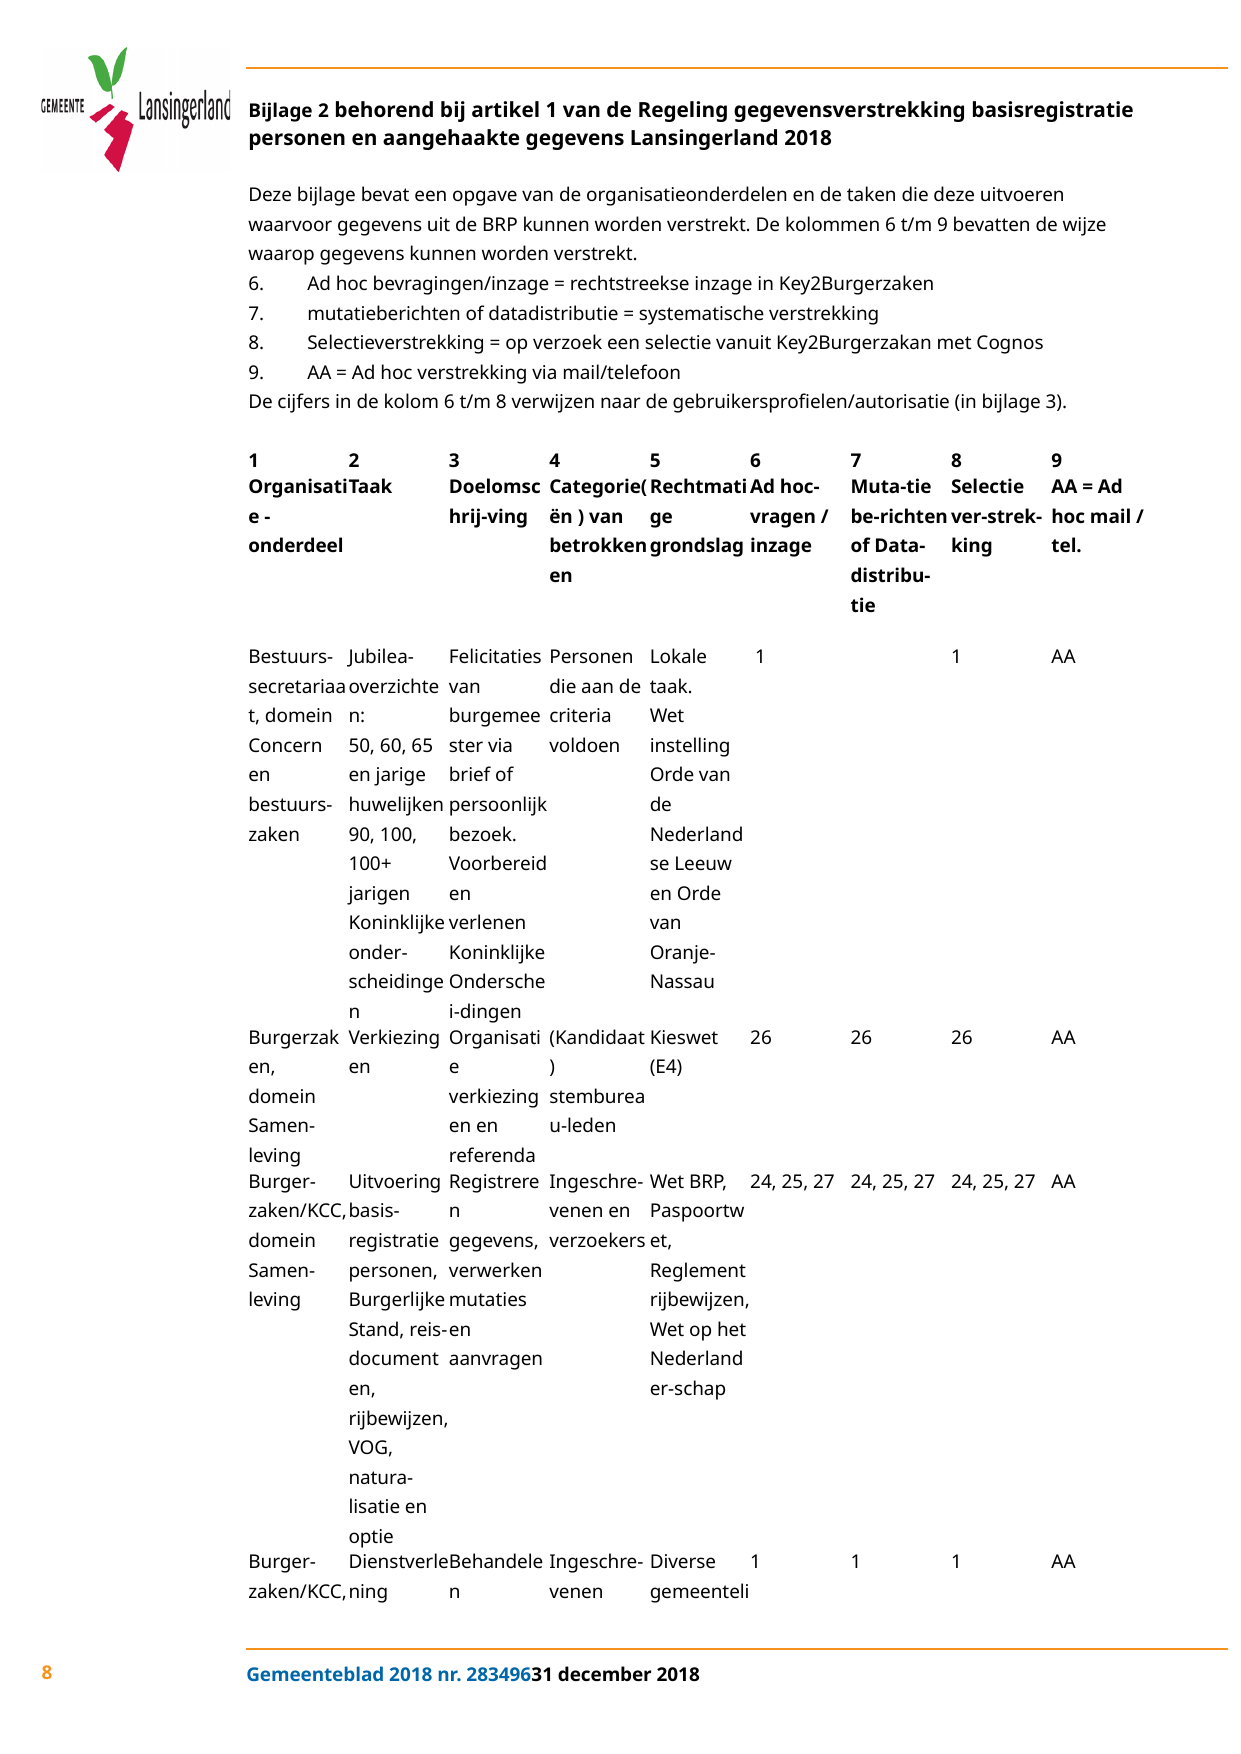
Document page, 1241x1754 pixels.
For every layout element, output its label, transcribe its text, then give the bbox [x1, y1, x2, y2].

table_cell 1 [750, 1549, 850, 1604]
text Bijlage 2 behorend bij artikel 1 van de Regeling gegevensverstrekking basisregistratie personen en aangehaakte gegevens Lansingerland 2018 [248, 95, 1152, 152]
table_cell 26 [750, 1024, 850, 1168]
table_cell Organisatie verkiezingen en referenda [449, 1024, 549, 1168]
table_cell 26 [850, 1024, 951, 1168]
table_cell [248, 618, 348, 643]
table_cell 26 [951, 1024, 1051, 1168]
table_cell Jubilea-overzichten: 50, 60, 65 en jarige huwelijken 90, 100, 100+ jarigen Koninklijke onder-scheidingen [348, 643, 449, 1024]
table_cell Uitvoering basis-registratie personen, Burgerlijke Stand, reis-documenten, rijbewijzen, VOG, natura-lisatie en optie [348, 1168, 449, 1549]
table_cell [850, 643, 951, 1024]
table_cell [549, 618, 649, 643]
table_cell Doelomschrij-ving [449, 474, 549, 617]
table_header 6 [750, 448, 850, 473]
table_cell Felicitaties van burgemeester via brief of persoonlijk bezoek. Voorbereiden verlenen Koninklijke Onderschei-dingen [449, 643, 549, 1024]
list Ad hoc bevragingen/inzage = rechtstreekse inzage in Key2Burgerzaken [248, 270, 1152, 296]
table_cell Burger-zaken/KCC, domein Samen-leving [248, 1168, 348, 1549]
table_header 3 [449, 448, 549, 473]
table_cell 1 [951, 643, 1051, 1024]
table_cell Personen die aan de criteria voldoen [549, 643, 649, 1024]
table_cell Rechtmatige grondslag [650, 474, 750, 617]
table_cell AA [1051, 1168, 1152, 1549]
table_cell Burger-zaken/KCC, [248, 1549, 348, 1604]
table_cell [850, 618, 951, 643]
table_cell Burgerzaken, domein Samen-leving [248, 1024, 348, 1168]
table_header 8 [951, 448, 1051, 473]
table_cell Lokale taak. Wet instelling Orde van de Nederlandse Leeuw en Orde van Oranje-Nassau [650, 643, 750, 1024]
text Deze bijlage bevat een opgave van de organisatieonderdelen en de taken die deze uitvoeren waarvoor gegevens uit de BRP kunnen worden verstrekt. De kolommen 6 t/m 9 bevatten de wijze waarop gegevens kunnen worden verstrekt. [248, 181, 1152, 266]
list AA = Ad hoc verstrekking via mail/telefoon [248, 359, 1152, 384]
table_cell AA [1051, 1024, 1152, 1168]
table_cell Kieswet (E4) [650, 1024, 750, 1168]
table_cell Registreren gegevens, verwerken mutaties en aanvragen [449, 1168, 549, 1549]
table_cell (Kandidaat) stembureau-leden [549, 1024, 649, 1168]
table_cell 1 [850, 1549, 951, 1604]
table_cell [750, 618, 850, 643]
table_cell 24, 25, 27 [850, 1168, 951, 1549]
table_cell [951, 618, 1051, 643]
list Selectieverstrekking = op verzoek een selectie vanuit Key2Burgerzakan met Cognos [248, 329, 1152, 355]
table_cell Diverse gemeenteli [650, 1549, 750, 1604]
table_cell [650, 618, 750, 643]
table_header 2 [348, 448, 449, 473]
table_cell Verkiezingen [348, 1024, 449, 1168]
table_cell 24, 25, 27 [750, 1168, 850, 1549]
table_cell AA [1051, 643, 1152, 1024]
table_cell Muta-tie be-richten of Data- distribu-tie [850, 474, 951, 617]
table_cell AA = Ad hoc mail / tel. [1051, 474, 1152, 617]
table_cell Ingeschre-venen en verzoekers [549, 1168, 649, 1549]
table_cell 1 [750, 643, 850, 1024]
table_cell Wet BRP, Paspoortwet, Reglement rijbewijzen, Wet op het Nederlander-schap [650, 1168, 750, 1549]
list mutatieberichten of datadistributie = systematische verstrekking [248, 300, 1152, 325]
table_cell Ingeschre-venen [549, 1549, 649, 1604]
table_cell Behandelen [449, 1549, 549, 1604]
table_header 9 [1051, 448, 1152, 473]
table_cell Selectie ver-strek-king [951, 474, 1051, 617]
table_cell AA [1051, 1549, 1152, 1604]
table_header 4 [549, 448, 649, 473]
table_cell [449, 618, 549, 643]
table_cell [1051, 618, 1152, 643]
table_cell [348, 618, 449, 643]
table_header 5 [650, 448, 750, 473]
table_cell 1 [951, 1549, 1051, 1604]
table_header 7 [850, 448, 951, 473]
table_cell Dienstverlening [348, 1549, 449, 1604]
table_cell Organisatie - onderdeel [248, 474, 348, 617]
table_cell Taak [348, 474, 449, 617]
picture [41, 47, 231, 172]
table_cell Categorie( ën ) van betrokkenen [549, 474, 649, 617]
table_cell Ad hoc-vragen / inzage [750, 474, 850, 617]
text De cijfers in de kolom 6 t/m 8 verwijzen naar de gebruikersprofielen/autorisatie (in bijlage 3). [248, 388, 1152, 414]
table_cell 24, 25, 27 [951, 1168, 1051, 1549]
table_header 1 [248, 448, 348, 473]
table_cell Bestuurs-secretariaat, domein Concern en bestuurs-zaken [248, 643, 348, 1024]
